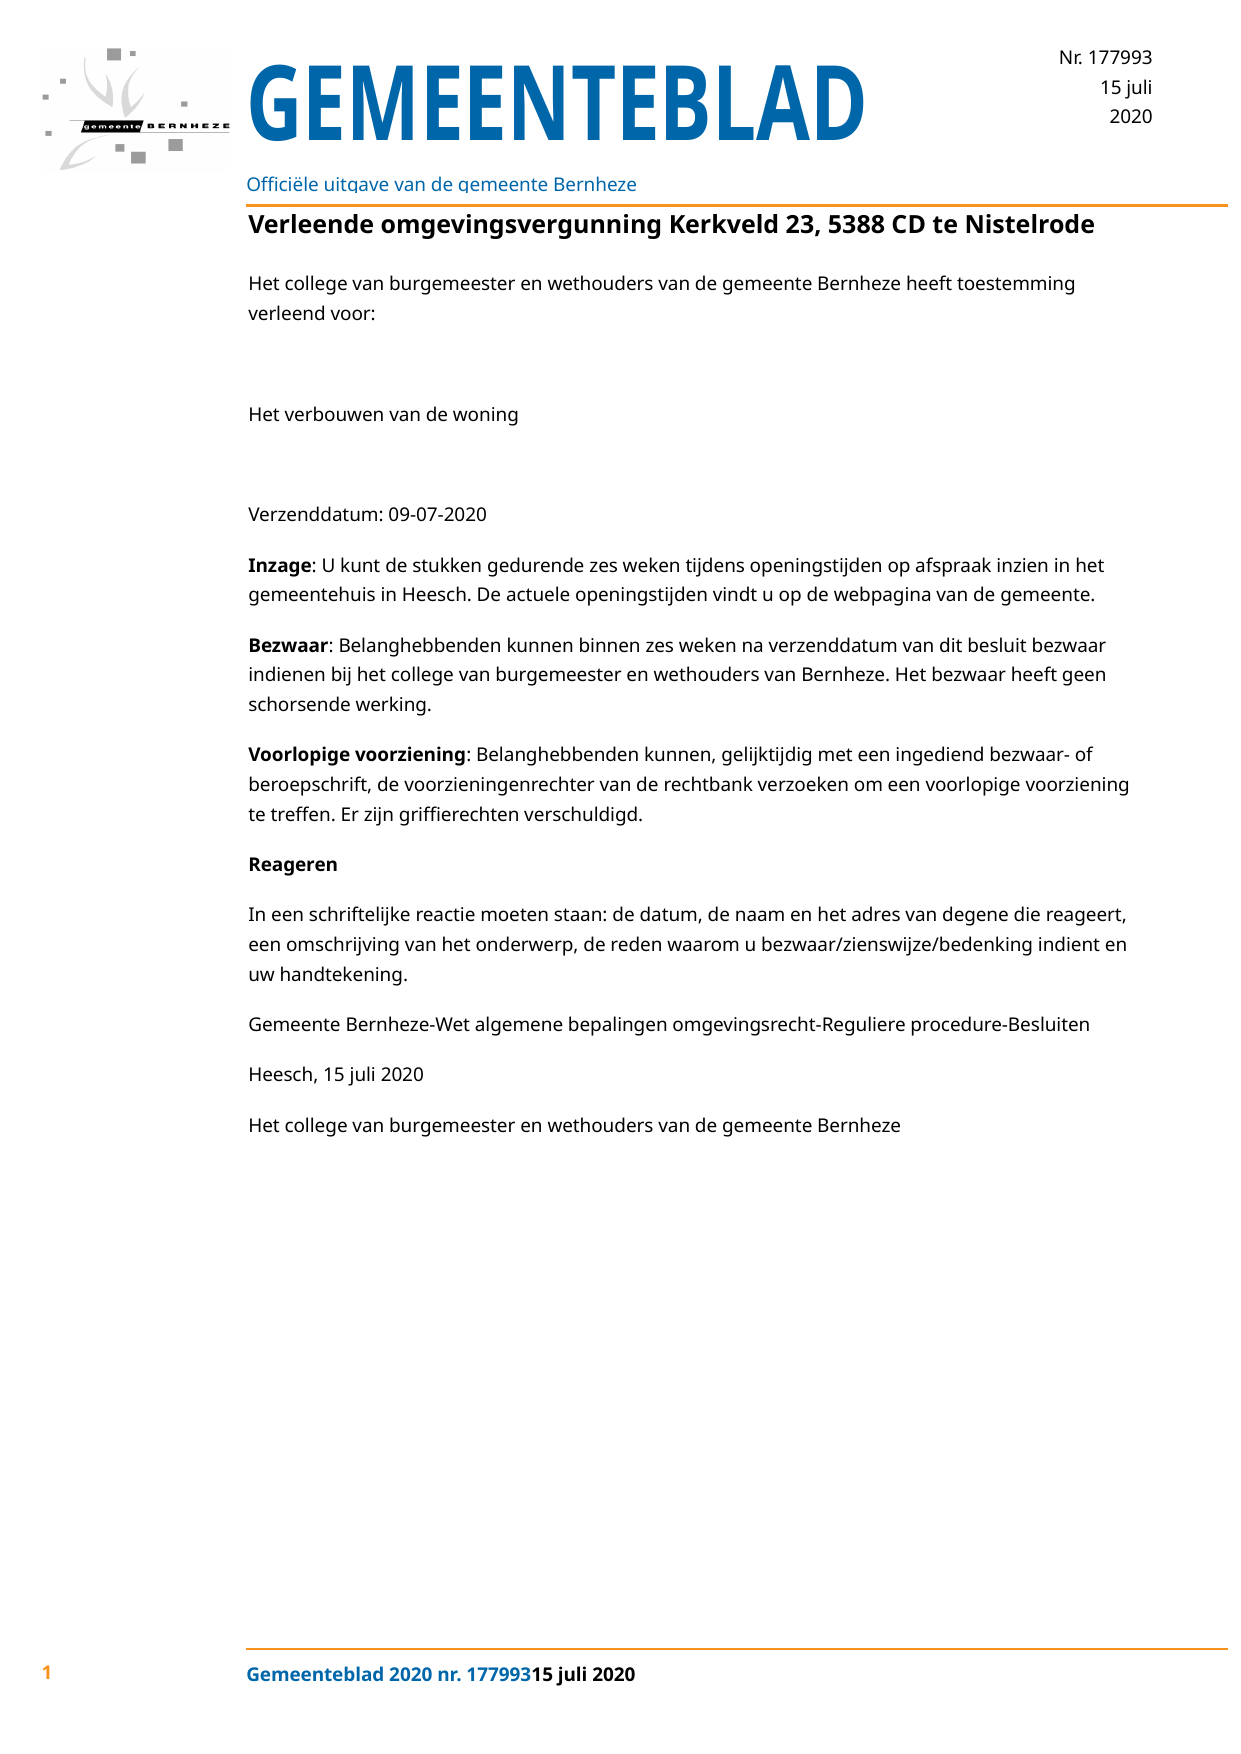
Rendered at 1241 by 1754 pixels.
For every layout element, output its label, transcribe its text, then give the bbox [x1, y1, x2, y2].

text Gemeente Bernheze-Wet algemene bepalingen omgevingsrecht-Reguliere procedure-Besluiten [248, 1011, 1152, 1037]
text Het college van burgemeester en wethouders van de gemeente Bernheze heeft toestemming verleend voor: [248, 270, 1152, 326]
picture [41, 47, 231, 172]
text Verzenddatum: 09-07-2020 [248, 502, 1152, 527]
text Reageren [248, 851, 1152, 877]
text In een schriftelijke reactie moeten staan: de datum, de naam en het adres van degene die reageert, een omschrijving van het onderwerp, de reden waarom u bezwaar/zienswijze/bedenking indient en uw handtekening. [248, 902, 1152, 986]
text Inzage: U kunt de stukken gedurende zes weken tijdens openingstijden op afspraak inzien in het gemeentehuis in Heesch. De actuele openingstijden vindt u op de webpagina van de gemeente. [248, 552, 1152, 607]
text Het verbouwen van de woning [248, 401, 1152, 426]
text Bezwaar: Belanghebbenden kunnen binnen zes weken na verzenddatum van dit besluit bezwaar indienen bij het college van burgemeester en wethouders van Bernheze. Het bezwaar heeft geen schorsende werking. [248, 632, 1152, 717]
text Verleende omgevingsvergunning Kerkveld 23, 5388 CD te Nistelrode [248, 207, 1152, 241]
text Heesch, 15 juli 2020 [248, 1062, 1152, 1087]
text Het college van burgemeester en wethouders van de gemeente Bernheze [248, 1112, 1152, 1138]
text Voorlopige voorziening: Belanghebbenden kunnen, gelijktijdig met een ingediend bezwaar- of beroepschrift, de voorzieningenrechter van de rechtbank verzoeken om een voorlopige voorziening te treffen. Er zijn griffierechten verschuldigd. [248, 742, 1152, 826]
